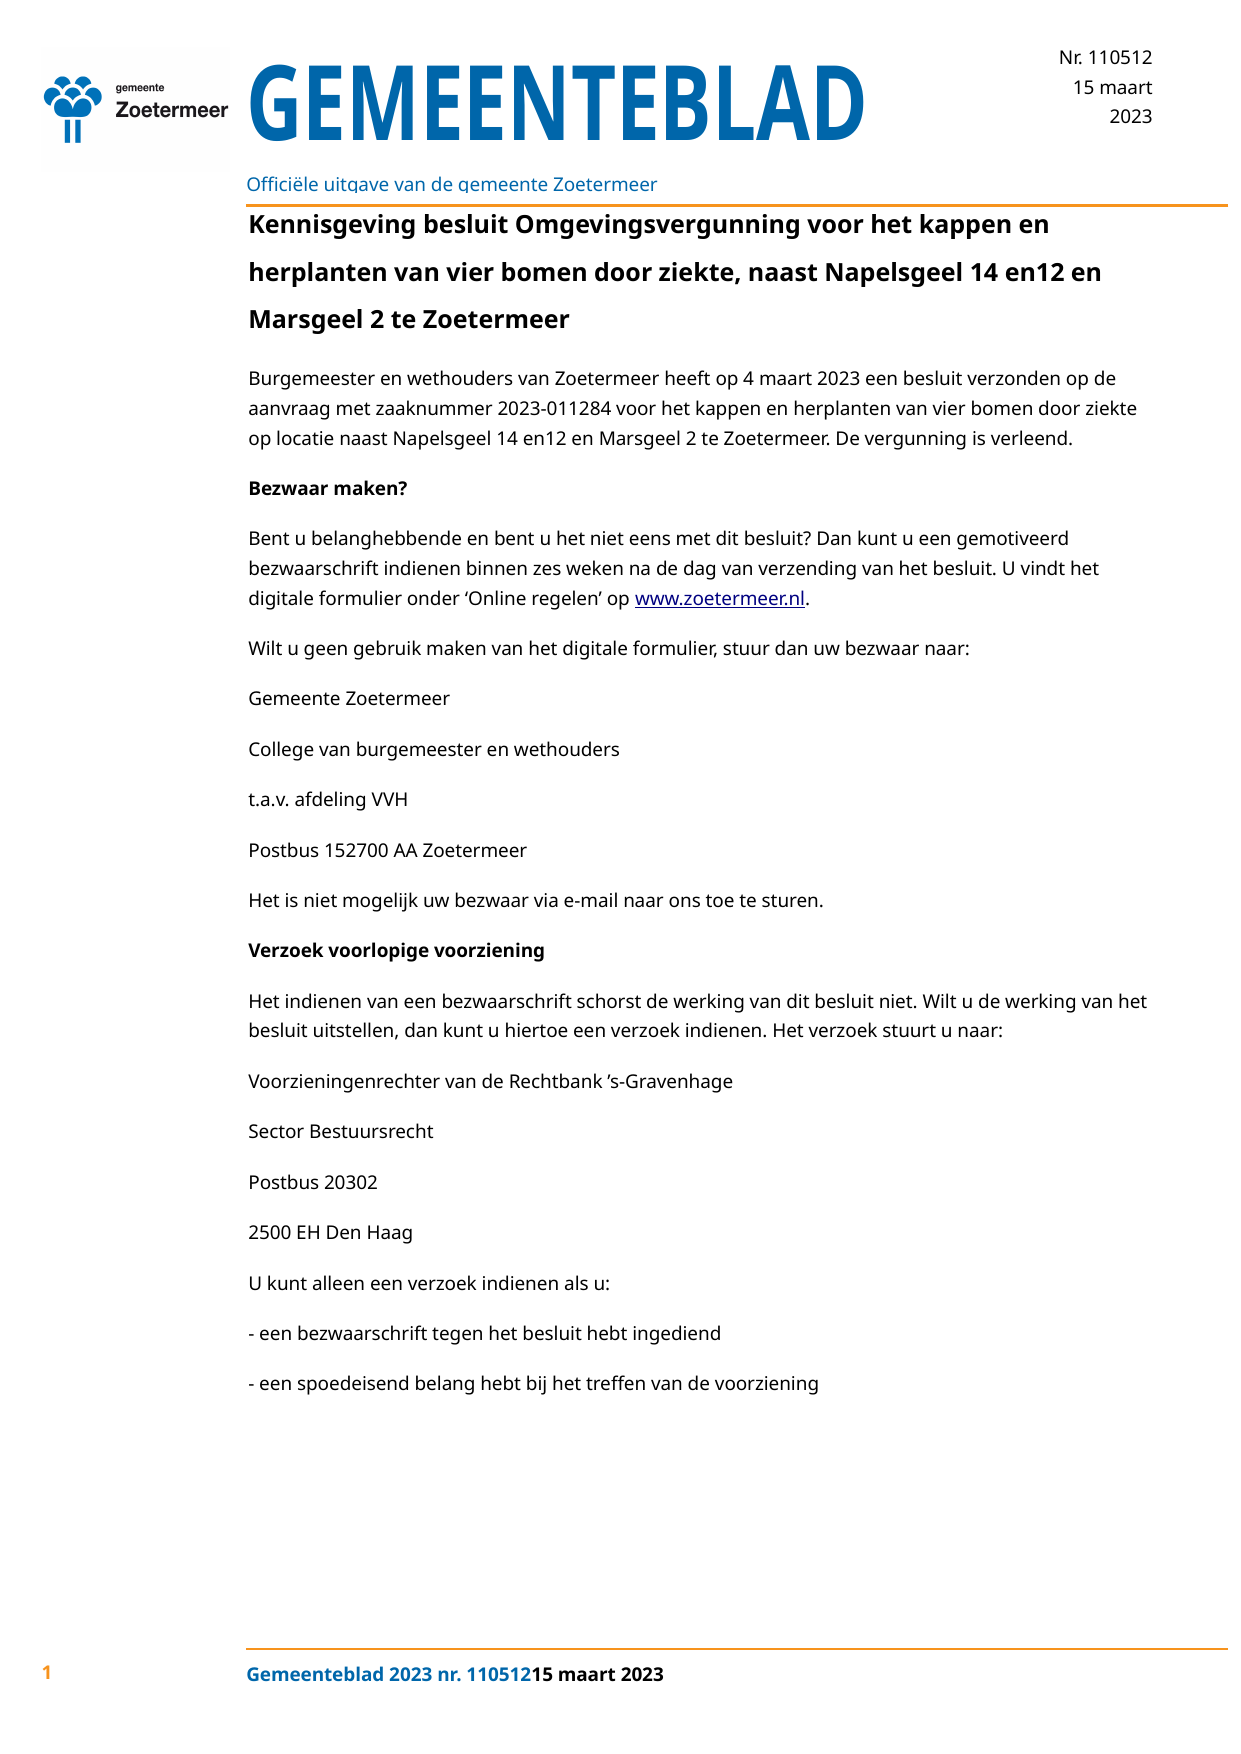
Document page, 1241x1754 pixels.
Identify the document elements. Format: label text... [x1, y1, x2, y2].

picture [41, 47, 231, 172]
text Bezwaar maken? [248, 475, 1152, 501]
text t.a.v. afdeling VVH [248, 786, 1152, 812]
text Bent u belanghebbende en bent u het niet eens met dit besluit? Dan kunt u een gemotiveerd bezwaarschrift indienen binnen zes weken na de dag van verzending van het besluit. U vindt het digitale formulier onder ‘Online regelen’ op www.zoetermeer.nl. [248, 526, 1152, 610]
text Postbus 152700 AA Zoetermeer [248, 837, 1152, 862]
text College van burgemeester en wethouders [248, 736, 1152, 762]
text - een bezwaarschrift tegen het besluit hebt ingediend [248, 1320, 1152, 1346]
text Wilt u geen gebruik maken van het digitale formulier, stuur dan uw bezwaar naar: [248, 635, 1152, 661]
text Het indienen van een bezwaarschrift schorst de werking van dit besluit niet. Wilt u de werking van het besluit uitstellen, dan kunt u hiertoe een verzoek indienen. Het verzoek stuurt u naar: [248, 988, 1152, 1043]
text Burgemeester en wethouders van Zoetermeer heeft op 4 maart 2023 een besluit verzonden op de aanvraag met zaaknummer 2023-011284 voor het kappen en herplanten van vier bomen door ziekte op locatie naast Napelsgeel 14 en12 en Marsgeel 2 te Zoetermeer. De vergunning is verleend. [248, 366, 1152, 450]
text 2500 EH Den Haag [248, 1219, 1152, 1245]
text Voorzieningenrechter van de Rechtbank ’s-Gravenhage [248, 1068, 1152, 1094]
text Postbus 20302 [248, 1169, 1152, 1194]
text Sector Bestuursrecht [248, 1118, 1152, 1144]
text - een spoedeisend belang hebt bij het treffen van de voorziening [248, 1371, 1152, 1396]
text Gemeente Zoetermeer [248, 686, 1152, 711]
text U kunt alleen een verzoek indienen als u: [248, 1270, 1152, 1295]
text Het is niet mogelijk uw bezwaar via e-mail naar ons toe te sturen. [248, 887, 1152, 913]
text Verzoek voorlopige voorziening [248, 938, 1152, 963]
text Kennisgeving besluit Omgevingsvergunning voor het kappen en herplanten van vier bomen door ziekte, naast Napelsgeel 14 en12 en Marsgeel 2 te Zoetermeer [248, 207, 1152, 336]
